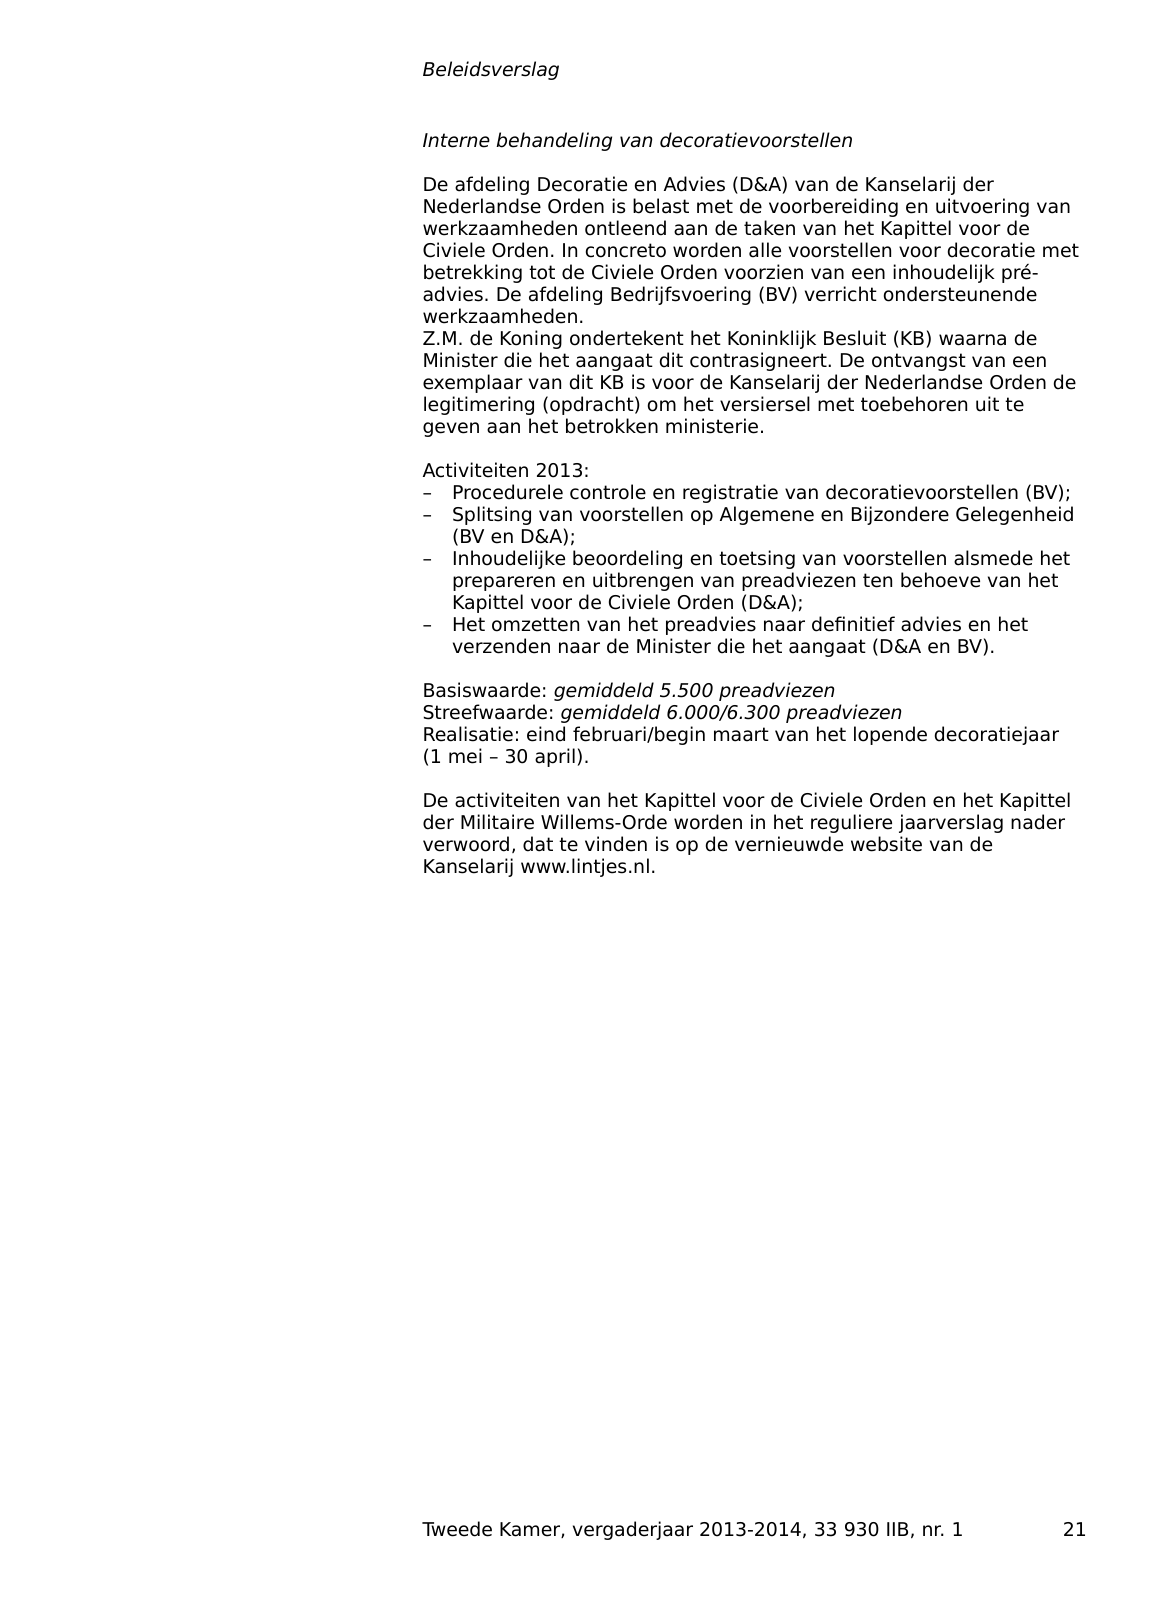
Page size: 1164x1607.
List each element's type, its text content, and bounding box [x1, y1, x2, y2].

text – Splitsing van voorstellen op Algemene en Bijzondere Gelegenheid (BV en D&A); [422, 504, 1087, 548]
subtitle Interne behandeling van decoratievoorstellen [422, 130, 1087, 152]
text – Procedurele controle en registratie van decoratievoorstellen (BV); [422, 482, 1087, 504]
text – Inhoudelijke beoordeling en toetsing van voorstellen alsmede het prepareren en uitbrengen van preadviezen ten behoeve van het Kapittel voor de Civiele Orden (D&A); [422, 548, 1087, 614]
text Basiswaarde: gemiddeld 5.500 preadviezen [422, 680, 1087, 702]
text De afdeling Decoratie en Advies (D&A) van de Kanselarij der Nederlandse Orden is belast met de voorbereiding en uitvoering van werkzaamheden ontleend aan de taken van het Kapittel voor de Civiele Orden. In concreto worden alle voorstellen voor decoratie met betrekking tot de Civiele Orden voorzien van een inhoudelijk pré-advies. De afdeling Bedrijfsvoering (BV) verricht ondersteunende werkzaamheden. [422, 174, 1087, 328]
text Z.M. de Koning ondertekent het Koninklijk Besluit (KB) waarna de Minister die het aangaat dit contrasigneert. De ontvangst van een exemplaar van dit KB is voor de Kanselarij der Nederlandse Orden de legitimering (opdracht) om het versiersel met toebehoren uit te geven aan het betrokken ministerie. [422, 328, 1087, 438]
text Realisatie: eind februari/begin maart van het lopende decoratiejaar (1 mei – 30 april). [422, 724, 1087, 768]
text De activiteiten van het Kapittel voor de Civiele Orden en het Kapittel der Militaire Willems-Orde worden in het reguliere jaarverslag nader verwoord, dat te vinden is op de vernieuwde website van de Kanselarij www.lintjes.nl. [422, 790, 1087, 878]
text Streefwaarde: gemiddeld 6.000/6.300 preadviezen [422, 702, 1087, 724]
text – Het omzetten van het preadvies naar definitief advies en het verzenden naar de Minister die het aangaat (D&A en BV). [422, 614, 1087, 658]
text Activiteiten 2013: [422, 460, 1087, 482]
